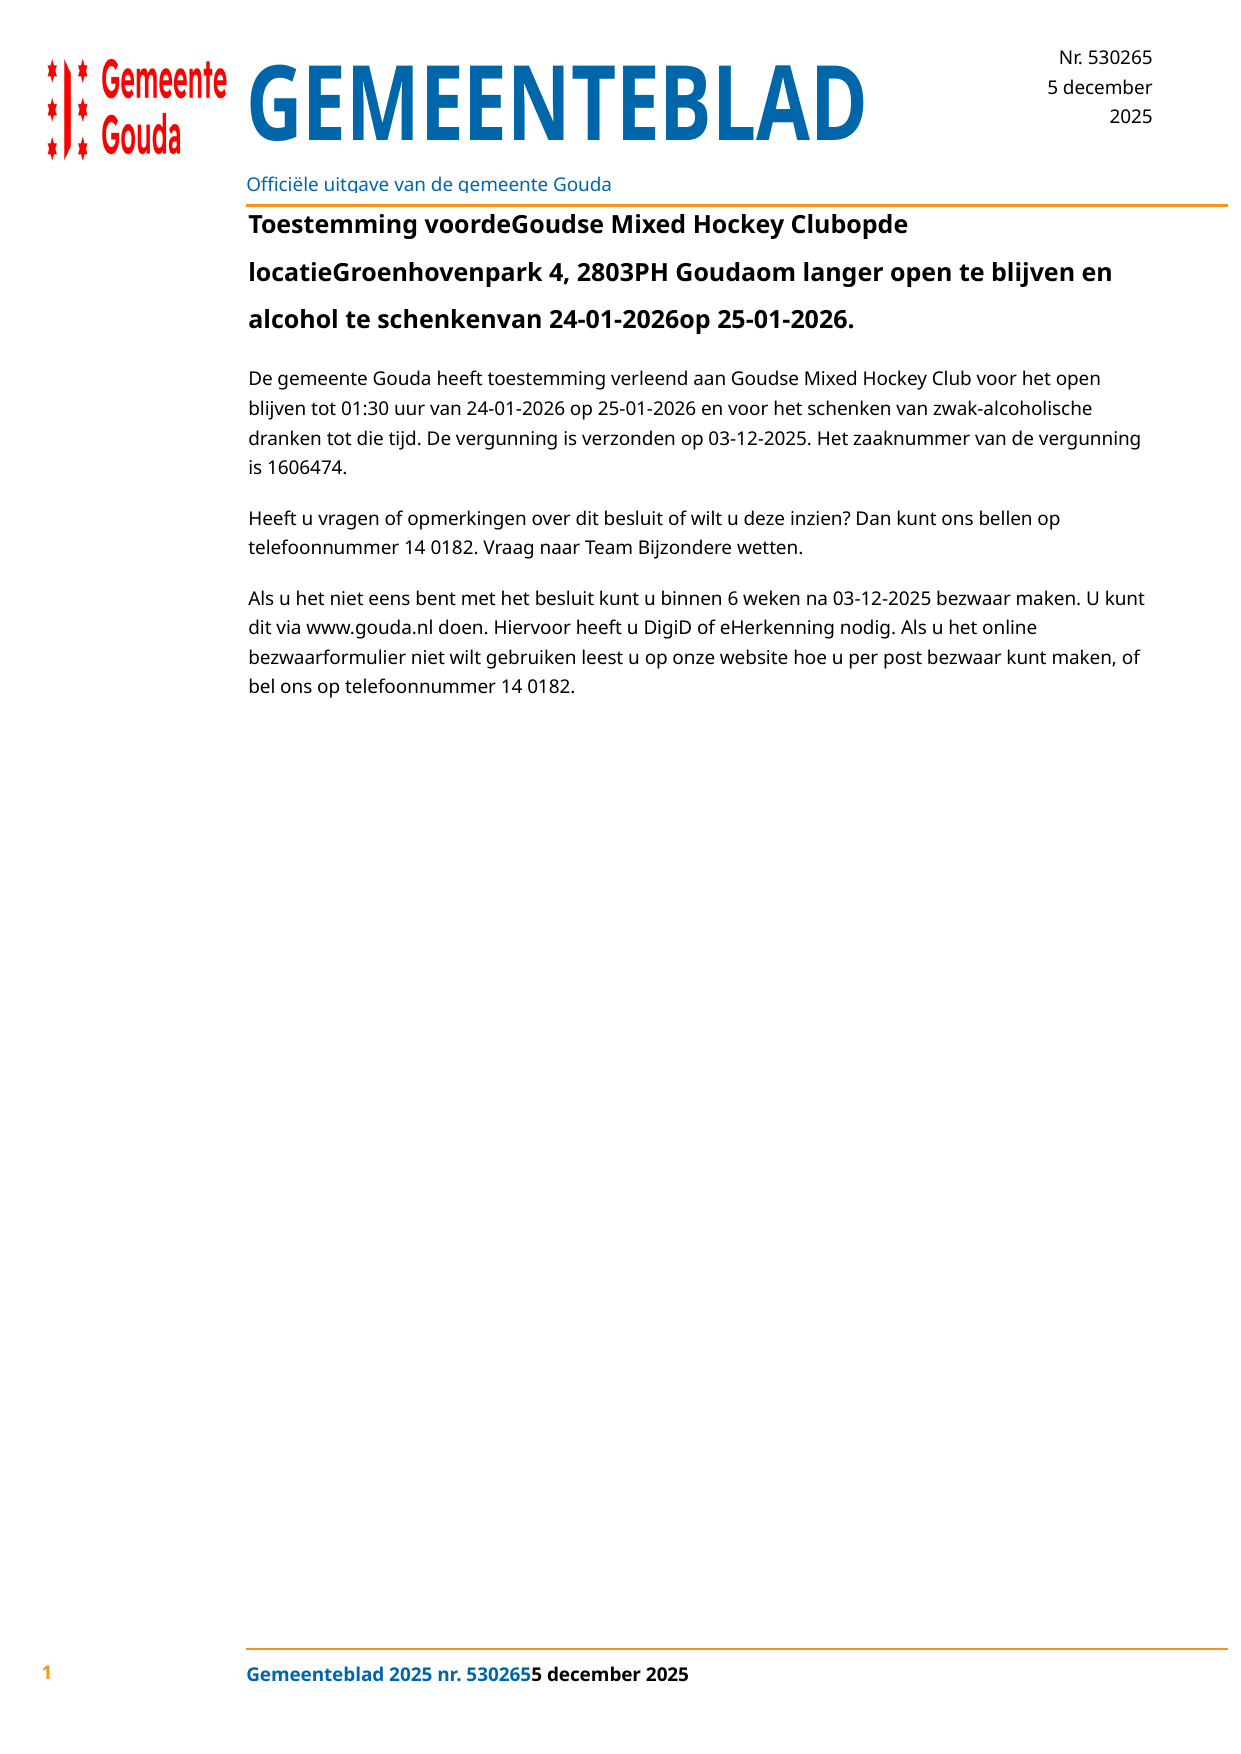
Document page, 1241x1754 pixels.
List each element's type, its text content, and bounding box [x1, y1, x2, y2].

text Toestemming voordeGoudse Mixed Hockey Clubopde locatieGroenhovenpark 4, 2803PH Goudaom langer open te blijven en alcohol te schenkenvan 24-01-2026op 25-01-2026. [248, 207, 1152, 336]
text Als u het niet eens bent met het besluit kunt u binnen 6 weken na 03-12-2025 bezwaar maken. U kunt dit via www.gouda.nl doen. Hiervoor heeft u DigiD of eHerkenning nodig. Als u het online bezwaarformulier niet wilt gebruiken leest u op onze website hoe u per post bezwaar kunt maken, of bel ons op telefoonnummer 14 0182. [248, 585, 1152, 699]
text De gemeente Gouda heeft toestemming verleend aan Goudse Mixed Hockey Club voor het open blijven tot 01:30 uur van 24-01-2026 op 25-01-2026 en voor het schenken van zwak-alcoholische dranken tot die tijd. De vergunning is verzonden op 03-12-2025. Het zaaknummer van de vergunning is 1606474. [248, 366, 1152, 480]
picture [41, 47, 231, 172]
text Heeft u vragen of opmerkingen over dit besluit of wilt u deze inzien? Dan kunt ons bellen op telefoonnummer 14 0182. Vraag naar Team Bijzondere wetten. [248, 505, 1152, 560]
